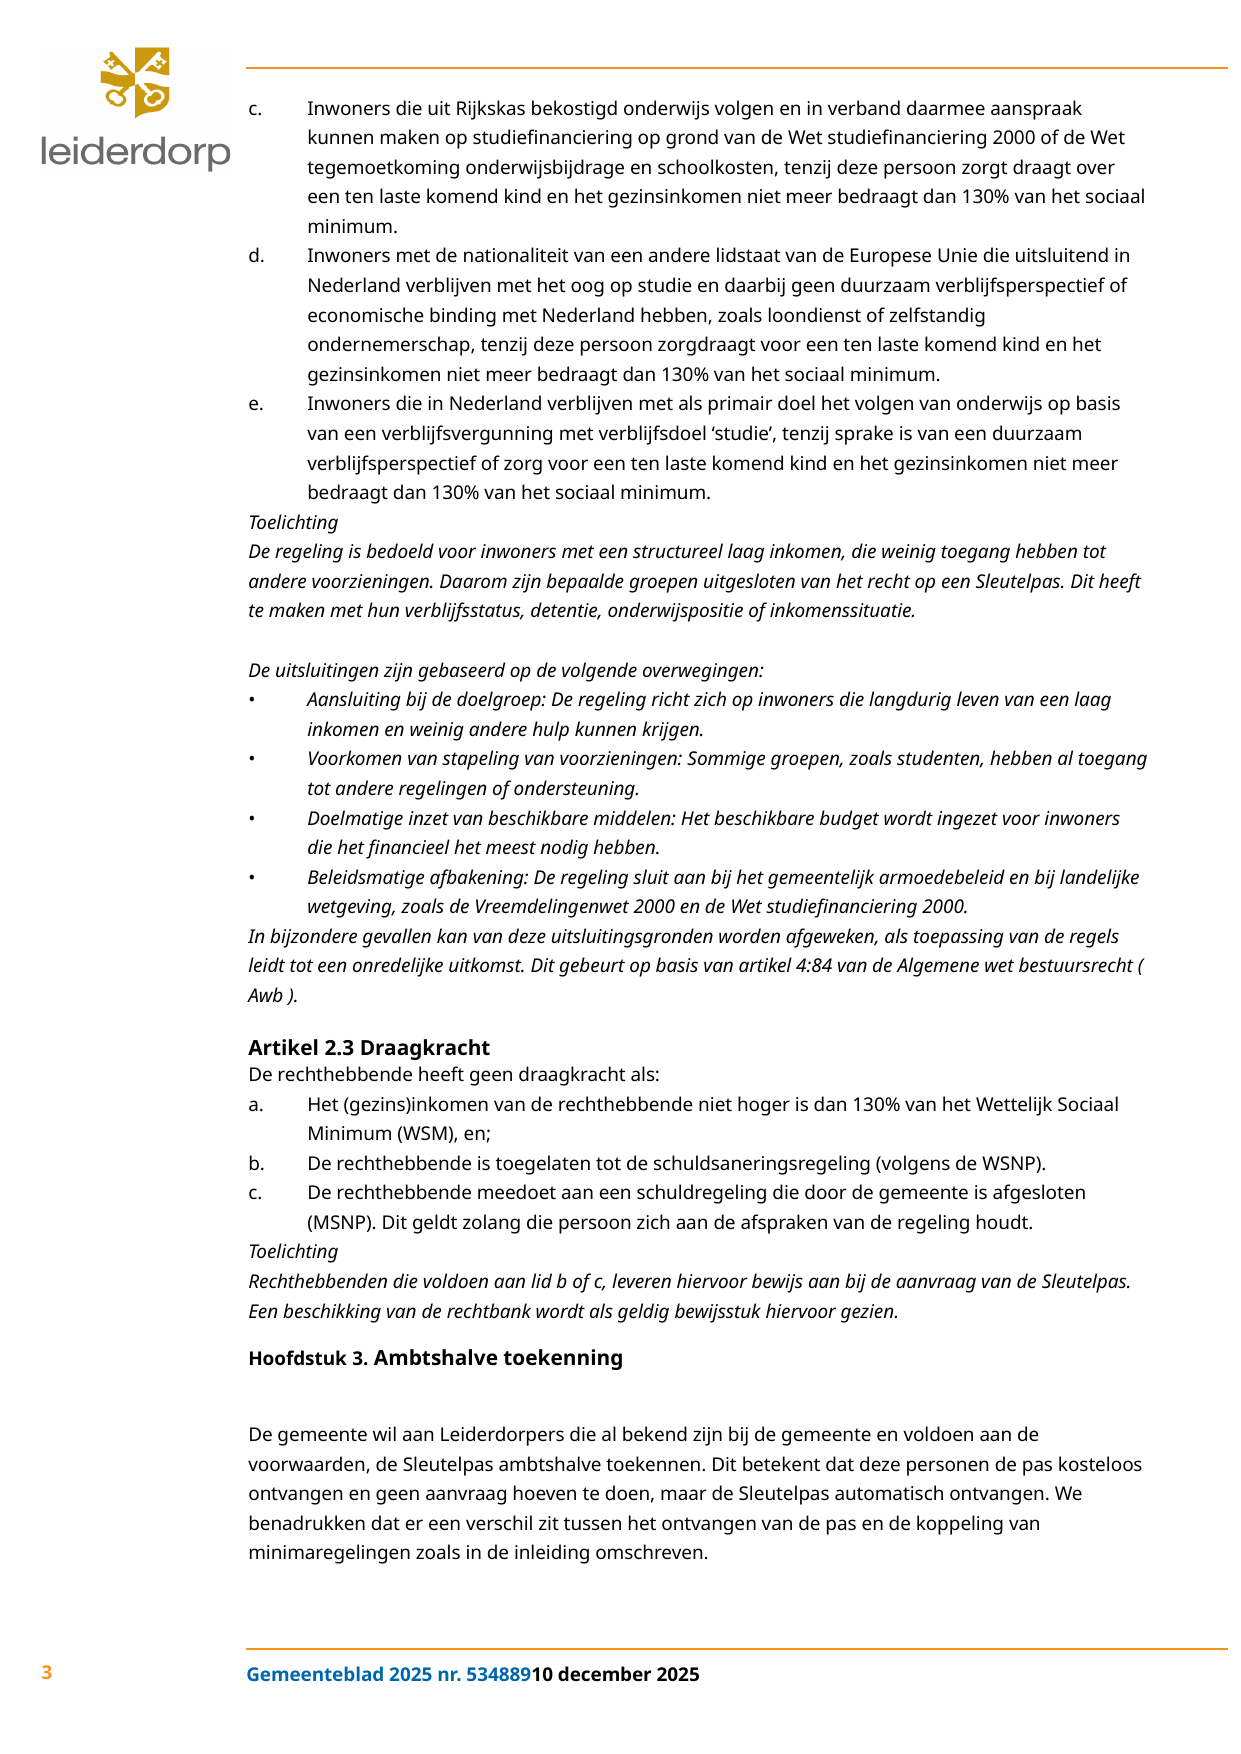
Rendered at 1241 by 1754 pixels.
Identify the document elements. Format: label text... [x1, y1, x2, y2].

list Het (gezins)inkomen van de rechthebbende niet hoger is dan 130% van het Wettelijk Sociaal Minimum (WSM), en; [248, 1091, 1152, 1146]
text Artikel 2.3 Draagkracht [248, 1033, 1152, 1061]
text Toelichting [248, 1239, 1152, 1264]
list Voorkomen van stapeling van voorzieningen: Sommige groepen, zoals studenten, hebben al toegang tot andere regelingen of ondersteuning. [248, 746, 1152, 801]
text Hoofdstuk 3. Ambtshalve toekenning [248, 1343, 1152, 1372]
list De rechthebbende is toegelaten tot de schuldsaneringsregeling (volgens de WSNP). [248, 1150, 1152, 1176]
text Rechthebbenden die voldoen aan lid b of c, leveren hiervoor bewijs aan bij de aanvraag van de Sleutelpas. Een beschikking van de rechtbank wordt als geldig bewijsstuk hiervoor gezien. [248, 1268, 1152, 1323]
list Aansluiting bij de doelgroep: De regeling richt zich op inwoners die langdurig leven van een laag inkomen en weinig andere hulp kunnen krijgen. [248, 686, 1152, 742]
text In bijzondere gevallen kan van deze uitsluitingsgronden worden afgeweken, als toepassing van de regels leidt tot een onredelijke uitkomst. Dit gebeurt op basis van artikel 4:84 van de Algemene wet bestuursrecht ( Awb ). [248, 923, 1152, 1008]
picture [41, 47, 231, 172]
list Inwoners die uit Rijkskas bekostigd onderwijs volgen en in verband daarmee aanspraak kunnen maken op studiefinanciering op grond van de Wet studiefinanciering 2000 of de Wet tegemoetkoming onderwijsbijdrage en schoolkosten, tenzij deze persoon zorgt draagt over een ten laste komend kind en het gezinsinkomen niet meer bedraagt dan 130% van het sociaal minimum. [248, 95, 1152, 239]
list Inwoners die in Nederland verblijven met als primair doel het volgen van onderwijs op basis van een verblijfsvergunning met verblijfsdoel ‘studie’, tenzij sprake is van een duurzaam verblijfsperspectief of zorg voor een ten laste komend kind en het gezinsinkomen niet meer bedraagt dan 130% van het sociaal minimum. [248, 391, 1152, 505]
text De rechthebbende heeft geen draagkracht als: [248, 1061, 1152, 1087]
text De regeling is bedoeld voor inwoners met een structureel laag inkomen, die weinig toegang hebben tot andere voorzieningen. Daarom zijn bepaalde groepen uitgesloten van het recht op een Sleutelpas. Dit heeft te maken met hun verblijfsstatus, detentie, onderwijspositie of inkomenssituatie. [248, 538, 1152, 623]
list Inwoners met de nationaliteit van een andere lidstaat van de Europese Unie die uitsluitend in Nederland verblijven met het oog op studie en daarbij geen duurzaam verblijfsperspectief of economische binding met Nederland hebben, zoals loondienst of zelfstandig ondernemerschap, tenzij deze persoon zorgdraagt voor een ten laste komend kind en het gezinsinkomen niet meer bedraagt dan 130% van het sociaal minimum. [248, 243, 1152, 387]
text De uitsluitingen zijn gebaseerd op de volgende overwegingen: [248, 657, 1152, 683]
list Doelmatige inzet van beschikbare middelen: Het beschikbare budget wordt ingezet voor inwoners die het financieel het meest nodig hebben. [248, 805, 1152, 860]
list De rechthebbende meedoet aan een schuldregeling die door de gemeente is afgesloten (MSNP). Dit geldt zolang die persoon zich aan de afspraken van de regeling houdt. [248, 1179, 1152, 1235]
text Toelichting [248, 509, 1152, 535]
text De gemeente wil aan Leiderdorpers die al bekend zijn bij de gemeente en voldoen aan de voorwaarden, de Sleutelpas ambtshalve toekennen. Dit betekent dat deze personen de pas kosteloos ontvangen en geen aanvraag hoeven te doen, maar de Sleutelpas automatisch ontvangen. We benadrukken dat er een verschil zit tussen het ontvangen van de pas en de koppeling van minimaregelingen zoals in de inleiding omschreven. [248, 1421, 1152, 1565]
list Beleidsmatige afbakening: De regeling sluit aan bij het gemeentelijk armoedebeleid en bij landelijke wetgeving, zoals de Vreemdelingenwet 2000 en de Wet studiefinanciering 2000. [248, 864, 1152, 919]
